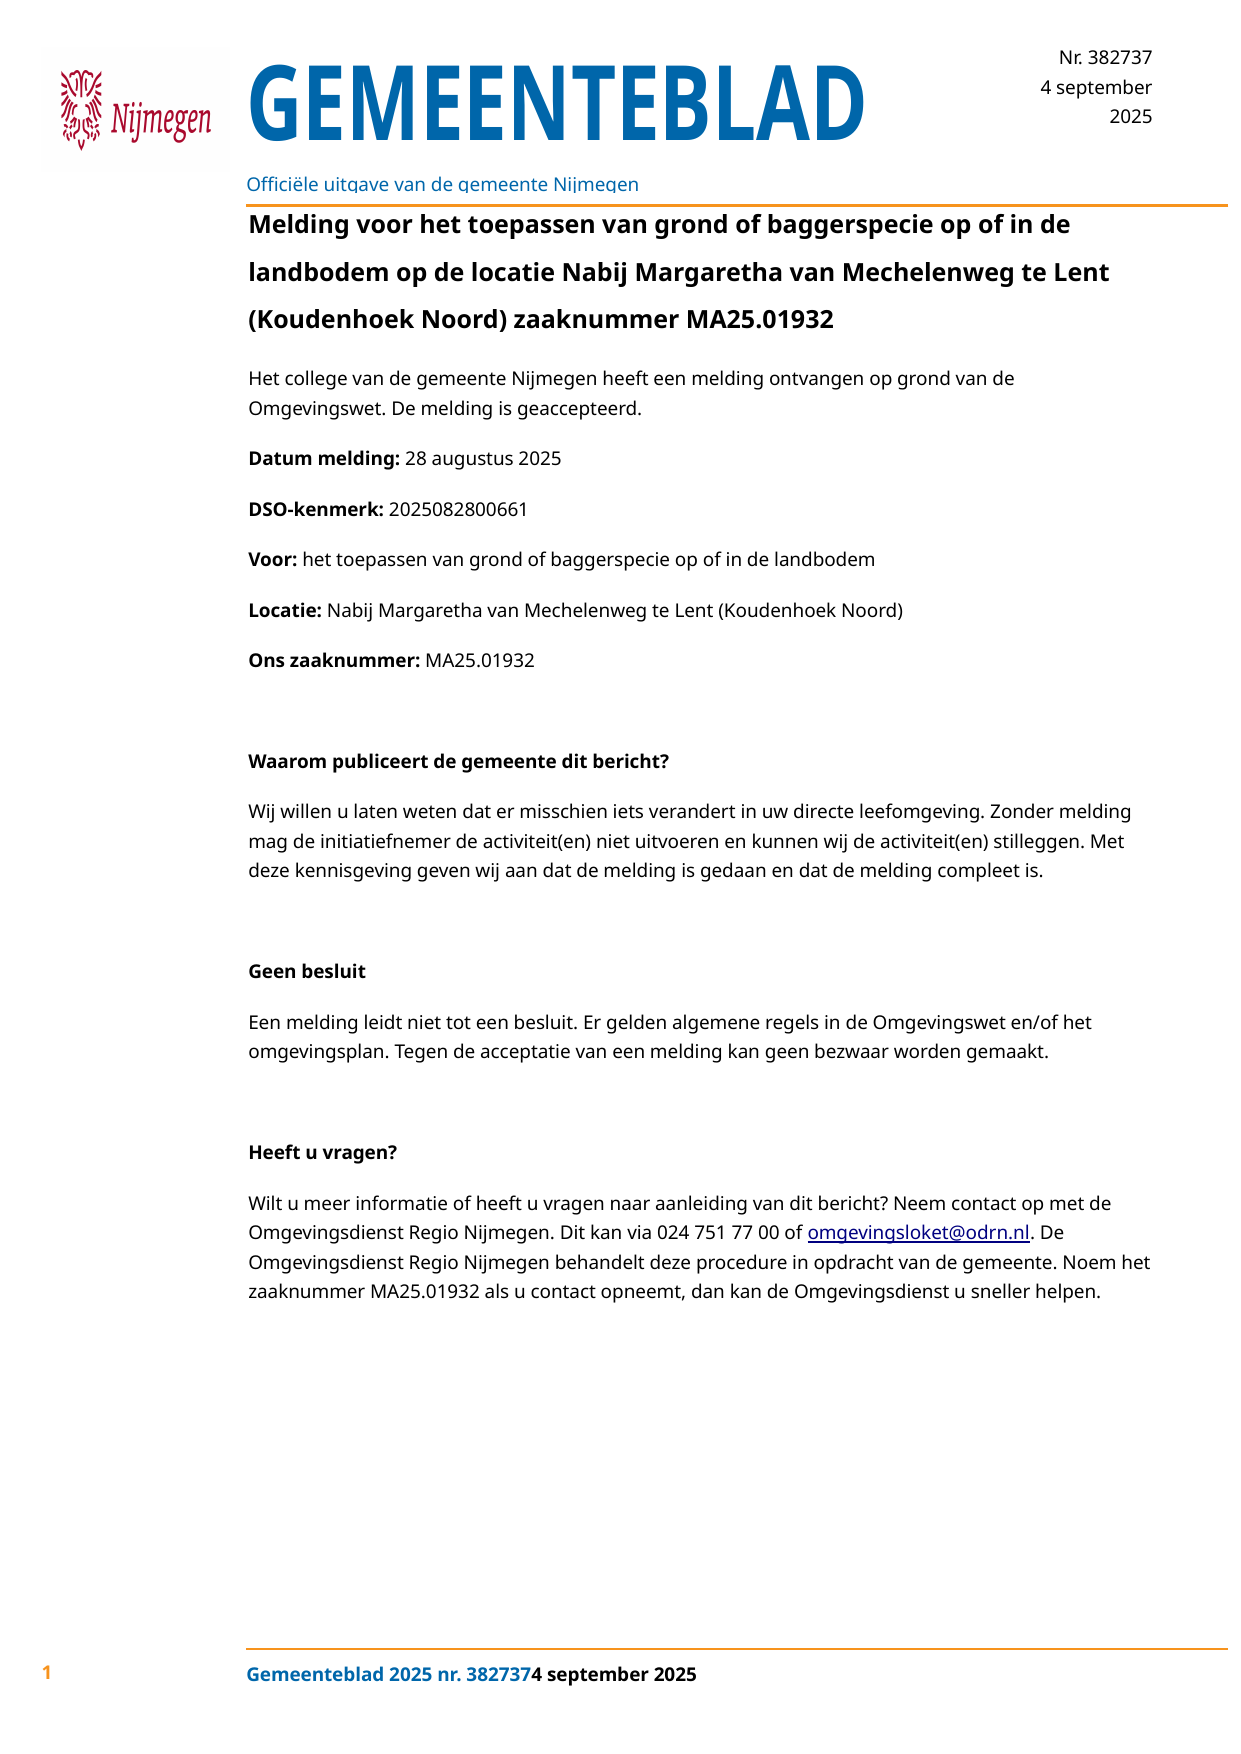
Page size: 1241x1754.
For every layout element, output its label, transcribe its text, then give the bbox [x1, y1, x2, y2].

text Ons zaaknummer: MA25.01932 [248, 647, 1152, 673]
text Een melding leidt niet tot een besluit. Er gelden algemene regels in de Omgevingswet en/of het omgevingsplan. Tegen de acceptatie van een melding kan geen bezwaar worden gemaakt. [248, 1009, 1152, 1064]
text Geen besluit [248, 958, 1152, 984]
text Voor: het toepassen van grond of baggerspecie op of in de landbodem [248, 546, 1152, 572]
text Waarom publiceert de gemeente dit bericht? [248, 748, 1152, 774]
text Melding voor het toepassen van grond of baggerspecie op of in de landbodem op de locatie Nabij Margaretha van Mechelenweg te Lent (Koudenhoek Noord) zaaknummer MA25.01932 [248, 207, 1152, 336]
text Wij willen u laten weten dat er misschien iets verandert in uw directe leefomgeving. Zonder melding mag de initiatiefnemer de activiteit(en) niet uitvoeren en kunnen wij de activiteit(en) stilleggen. Met deze kennisgeving geven wij aan dat de melding is gedaan en dat de melding compleet is. [248, 798, 1152, 883]
text Datum melding: 28 augustus 2025 [248, 446, 1152, 471]
picture [41, 47, 231, 172]
text Heeft u vragen? [248, 1139, 1152, 1165]
text DSO-kenmerk: 2025082800661 [248, 496, 1152, 522]
text Wilt u meer informatie of heeft u vragen naar aanleiding van dit bericht? Neem contact op met de Omgevingsdienst Regio Nijmegen. Dit kan via 024 751 77 00 of omgevingsloket@odrn.nl. De Omgevingsdienst Regio Nijmegen behandelt deze procedure in opdracht van de gemeente. Noem het zaaknummer MA25.01932 als u contact opneemt, dan kan de Omgevingsdienst u sneller helpen. [248, 1190, 1152, 1304]
text Het college van de gemeente Nijmegen heeft een melding ontvangen op grond van de Omgevingswet. De melding is geaccepteerd. [248, 366, 1152, 421]
text Locatie: Nabij Margaretha van Mechelenweg te Lent (Koudenhoek Noord) [248, 597, 1152, 622]
